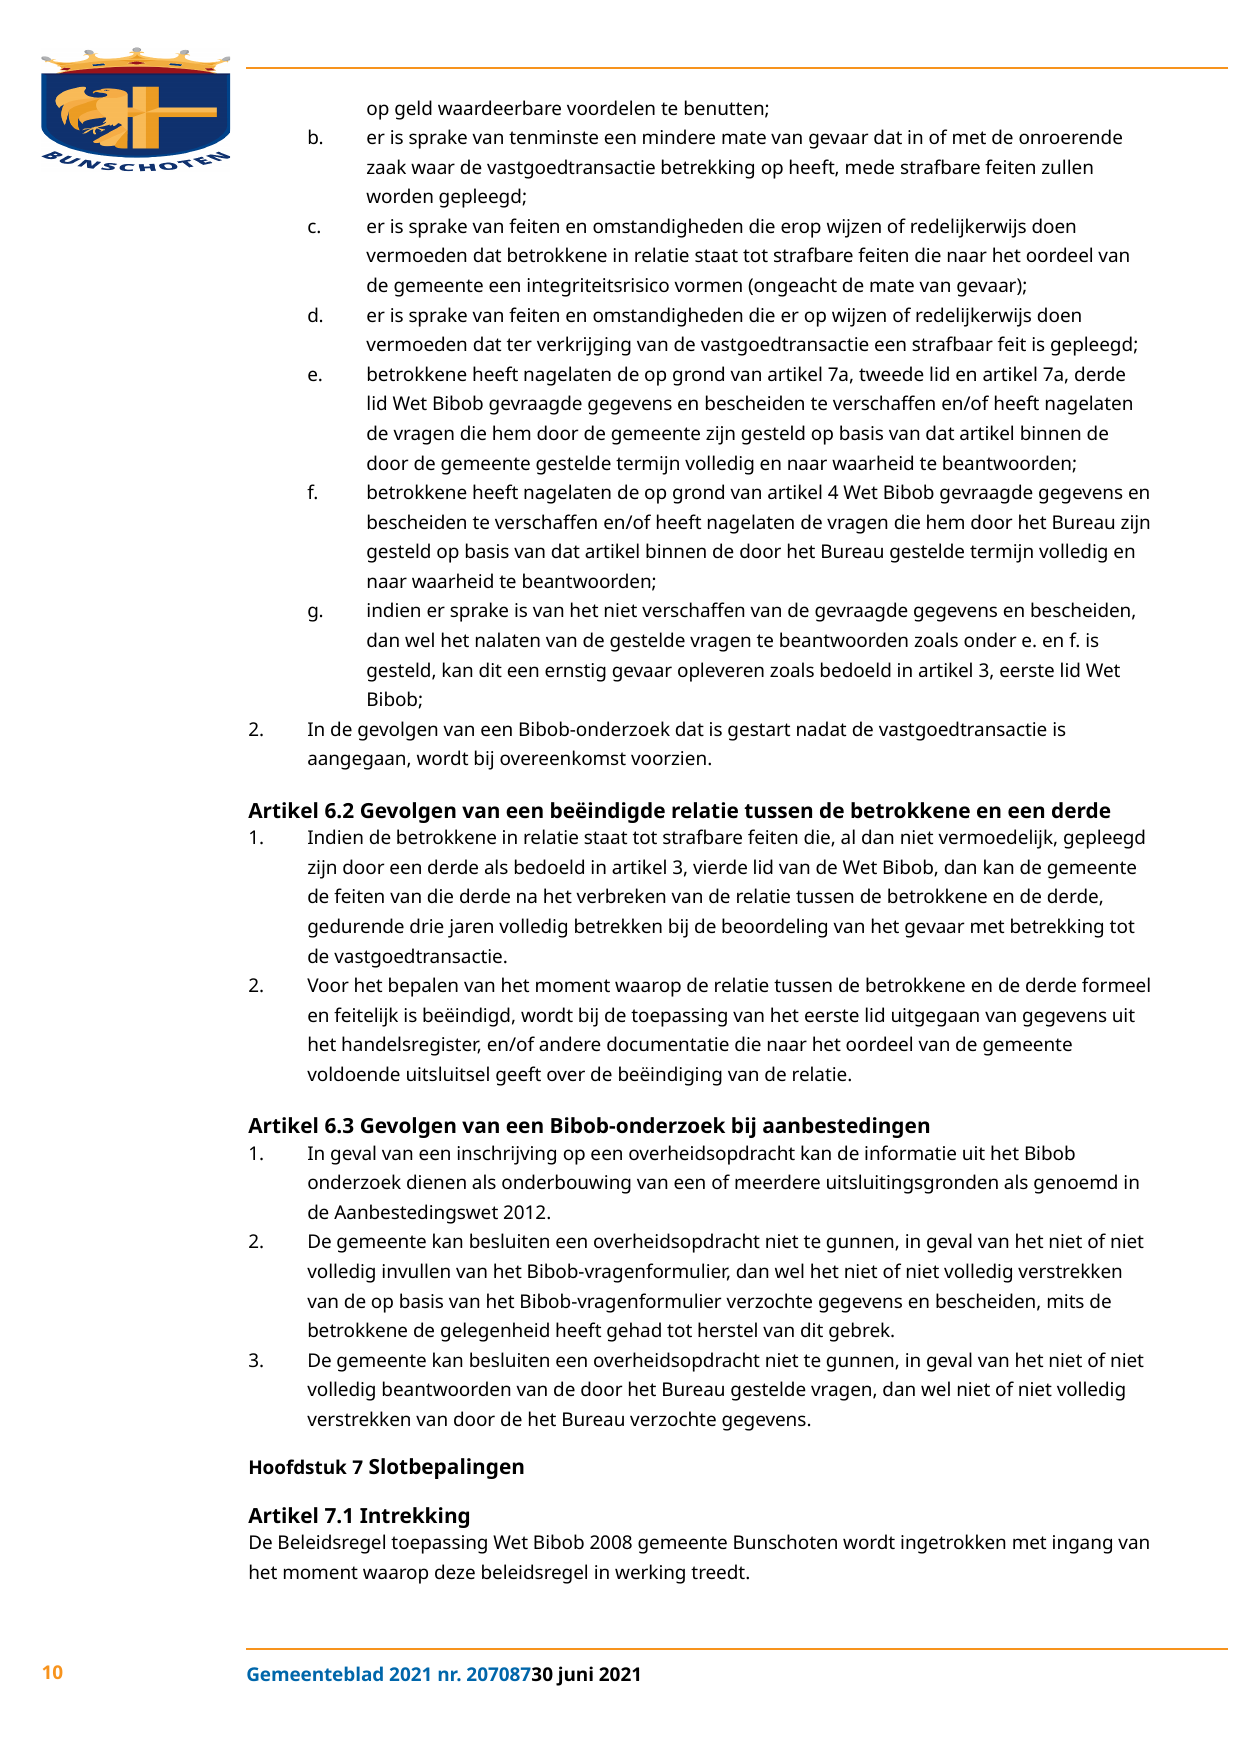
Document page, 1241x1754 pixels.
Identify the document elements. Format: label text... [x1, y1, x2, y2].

text Artikel 6.2 Gevolgen van een beëindigde relatie tussen de betrokkene en een derde [248, 796, 1152, 824]
picture [41, 47, 231, 172]
list betrokkene heeft nagelaten de op grond van artikel 7a, tweede lid en artikel 7a, derde lid Wet Bibob gevraagde gegevens en bescheiden te verschaffen en/of heeft nagelaten de vragen die hem door de gemeente zijn gesteld op basis van dat artikel binnen de door de gemeente gestelde termijn volledig en naar waarheid te beantwoorden; [307, 361, 1152, 476]
list op geld waardeerbare voordelen te benutten; [307, 95, 1152, 121]
list Voor het bepalen van het moment waarop de relatie tussen de betrokkene en de derde formeel en feitelijk is beëindigd, wordt bij de toepassing van het eerste lid uitgegaan van gegevens uit het handelsregister, en/of andere documentatie die naar het oordeel van de gemeente voldoende uitsluitsel geeft over de beëindiging van de relatie. [248, 972, 1152, 1087]
text Artikel 7.1 Intrekking [248, 1501, 1152, 1529]
list er is sprake van feiten en omstandigheden die er op wijzen of redelijkerwijs doen vermoeden dat ter verkrijging van de vastgoedtransactie een strafbaar feit is gepleegd; [307, 302, 1152, 357]
list De gemeente kan besluiten een overheidsopdracht niet te gunnen, in geval van het niet of niet volledig beantwoorden van de door het Bureau gestelde vragen, dan wel niet of niet volledig verstrekken van door de het Bureau verzochte gegevens. [248, 1347, 1152, 1432]
list Indien de betrokkene in relatie staat tot strafbare feiten die, al dan niet vermoedelijk, gepleegd zijn door een derde als bedoeld in artikel 3, vierde lid van de Wet Bibob, dan kan de gemeente de feiten van die derde na het verbreken van de relatie tussen de betrokkene en de derde, gedurende drie jaren volledig betrekken bij de beoordeling van het gevaar met betrekking tot de vastgoedtransactie. [248, 824, 1152, 968]
list indien er sprake is van het niet verschaffen van de gevraagde gegevens en bescheiden, dan wel het nalaten van de gestelde vragen te beantwoorden zoals onder e. en f. is gesteld, kan dit een ernstig gevaar opleveren zoals bedoeld in artikel 3, eerste lid Wet Bibob; [307, 598, 1152, 712]
list betrokkene heeft nagelaten de op grond van artikel 4 Wet Bibob gevraagde gegevens en bescheiden te verschaffen en/of heeft nagelaten de vragen die hem door het Bureau zijn gesteld op basis van dat artikel binnen de door het Bureau gestelde termijn volledig en naar waarheid te beantwoorden; [307, 479, 1152, 594]
list er is sprake van feiten en omstandigheden die erop wijzen of redelijkerwijs doen vermoeden dat betrokkene in relatie staat tot strafbare feiten die naar het oordeel van de gemeente een integriteitsrisico vormen (ongeacht de mate van gevaar); [307, 213, 1152, 298]
list In geval van een inschrijving op een overheidsopdracht kan de informatie uit het Bibob onderzoek dienen als onderbouwing van een of meerdere uitsluitingsgronden als genoemd in de Aanbestedingswet 2012. [248, 1140, 1152, 1225]
text Hoofdstuk 7 Slotbepalingen [248, 1452, 1152, 1480]
list De gemeente kan besluiten een overheidsopdracht niet te gunnen, in geval van het niet of niet volledig invullen van het Bibob-vragenformulier, dan wel het niet of niet volledig verstrekken van de op basis van het Bibob-vragenformulier verzochte gegevens en bescheiden, mits de betrokkene de gelegenheid heeft gehad tot herstel van dit gebrek. [248, 1229, 1152, 1343]
text De Beleidsregel toepassing Wet Bibob 2008 gemeente Bunschoten wordt ingetrokken met ingang van het moment waarop deze beleidsregel in werking treedt. [248, 1529, 1152, 1585]
list In de gevolgen van een Bibob-onderzoek dat is gestart nadat de vastgoedtransactie is aangegaan, wordt bij overeenkomst voorzien. [248, 716, 1152, 771]
list er is sprake van tenminste een mindere mate van gevaar dat in of met de onroerende zaak waar de vastgoedtransactie betrekking op heeft, mede strafbare feiten zullen worden gepleegd; [307, 124, 1152, 209]
text Artikel 6.3 Gevolgen van een Bibob-onderzoek bij aanbestedingen [248, 1112, 1152, 1140]
